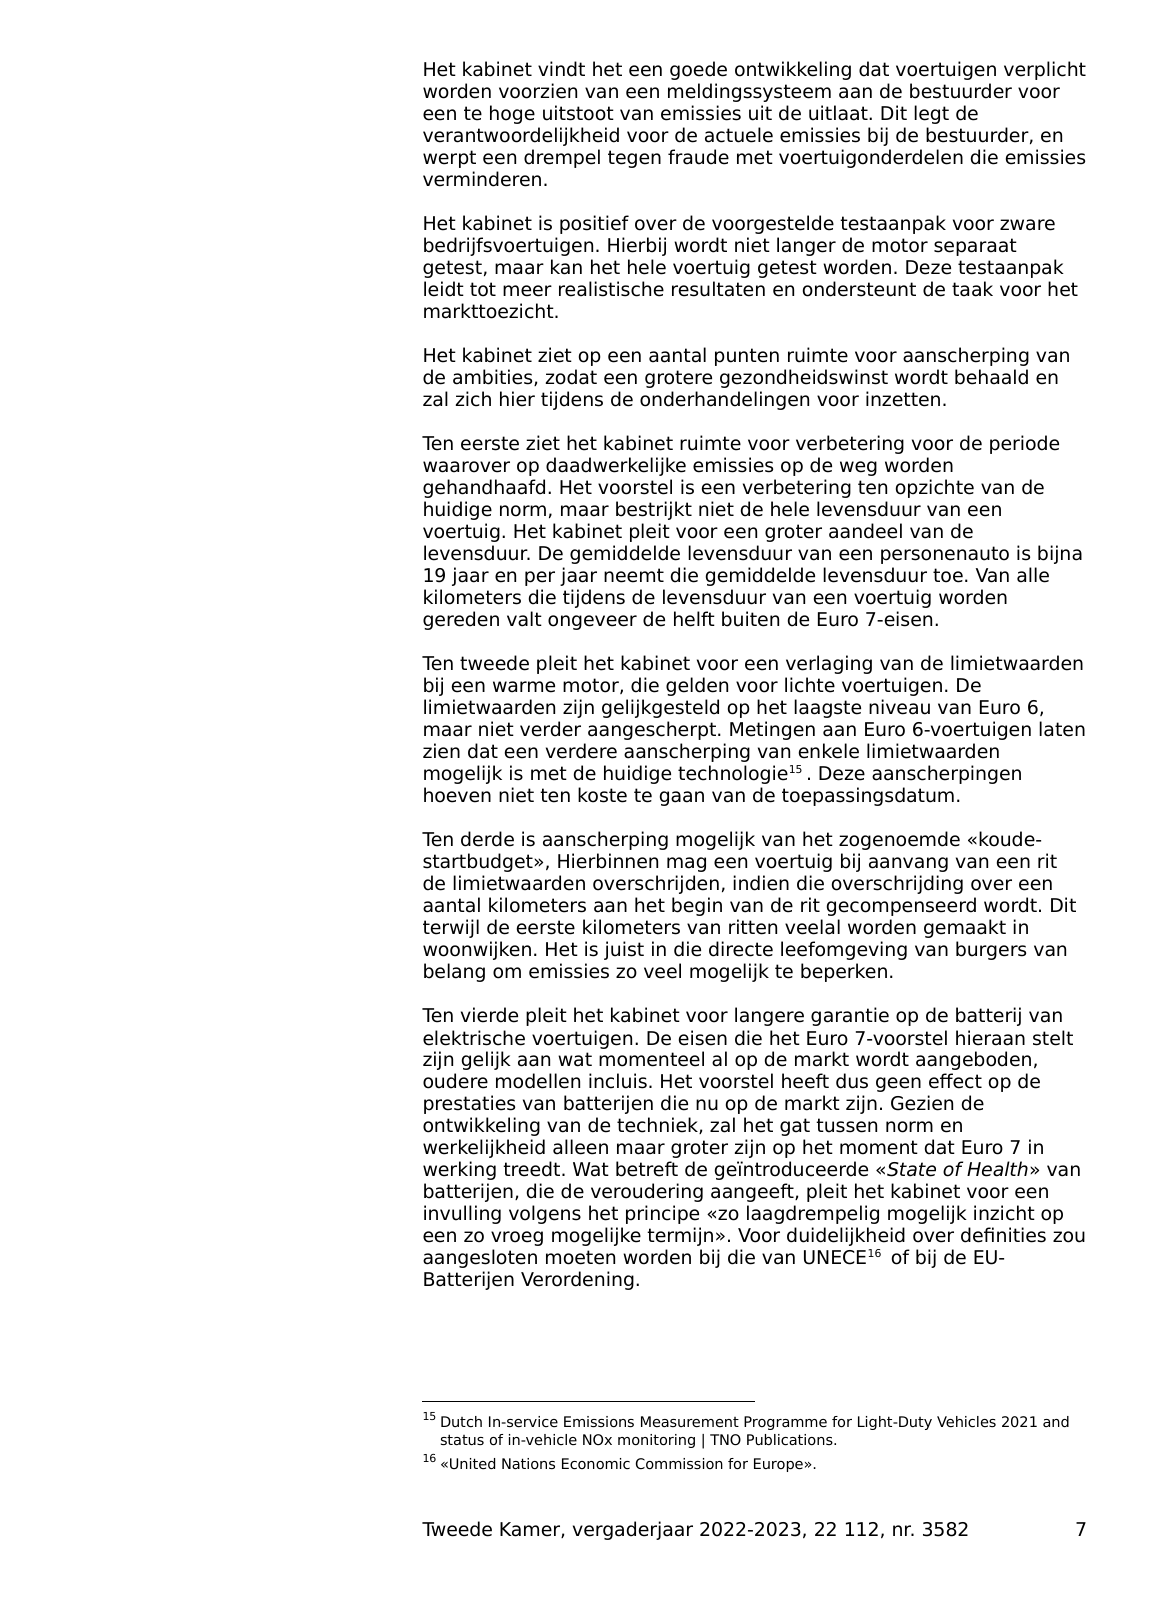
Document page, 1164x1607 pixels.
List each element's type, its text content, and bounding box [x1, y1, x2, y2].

text Ten vierde pleit het kabinet voor langere garantie op de batterij van elektrische voertuigen. De eisen die het Euro 7-voorstel hieraan stelt zijn gelijk aan wat momenteel al op de markt wordt aangeboden, oudere modellen incluis. Het voorstel heeft dus geen effect op de prestaties van batterijen die nu op de markt zijn. Gezien de ontwikkeling van de techniek, zal het gat tussen norm en werkelijkheid alleen maar groter zijn op het moment dat Euro 7 in werking treedt. Wat betreft de geïntroduceerde «State of Health» van batterijen, die de veroudering aangeeft, pleit het kabinet voor een invulling volgens het principe «zo laagdrempelig mogelijk inzicht op een zo vroeg mogelijke termijn». Voor duidelijkheid over definities zou aangesloten moeten worden bij die van UNECE of bij de EU-Batterijen Verordening. [422, 1005, 1087, 1291]
text Ten tweede pleit het kabinet voor een verlaging van de limietwaarden bij een warme motor, die gelden voor lichte voertuigen. De limietwaarden zijn gelijkgesteld op het laagste niveau van Euro 6, maar niet verder aangescherpt. Metingen aan Euro 6-voertuigen laten zien dat een verdere aanscherping van enkele limietwaarden mogelijk is met de huidige technologie. Deze aanscherpingen hoeven niet ten koste te gaan van de toepassingsdatum. [422, 653, 1087, 807]
text Het kabinet is positief over de voorgestelde testaanpak voor zware bedrijfsvoertuigen. Hierbij wordt niet langer de motor separaat getest, maar kan het hele voertuig getest worden. Deze testaanpak leidt tot meer realistische resultaten en ondersteunt de taak voor het markttoezicht. [422, 213, 1087, 323]
text Dutch In-service Emissions Measurement Programme for Light-Duty Vehicles 2021 and status of in-vehicle NOx monitoring | TNO Publications. [422, 1410, 1087, 1449]
text Het kabinet ziet op een aantal punten ruimte voor aanscherping van de ambities, zodat een grotere gezondheidswinst wordt behaald en zal zich hier tijdens de onderhandelingen voor inzetten. [422, 345, 1087, 411]
text Ten eerste ziet het kabinet ruimte voor verbetering voor de periode waarover op daadwerkelijke emissies op de weg worden gehandhaafd. Het voorstel is een verbetering ten opzichte van de huidige norm, maar bestrijkt niet de hele levensduur van een voertuig. Het kabinet pleit voor een groter aandeel van de levensduur. De gemiddelde levensduur van een personenauto is bijna 19 jaar en per jaar neemt die gemiddelde levensduur toe. Van alle kilometers die tijdens de levensduur van een voertuig worden gereden valt ongeveer de helft buiten de Euro 7-eisen. [422, 433, 1087, 631]
text Het kabinet vindt het een goede ontwikkeling dat voertuigen verplicht worden voorzien van een meldingssysteem aan de bestuurder voor een te hoge uitstoot van emissies uit de uitlaat. Dit legt de verantwoordelijkheid voor de actuele emissies bij de bestuurder, en werpt een drempel tegen fraude met voertuigonderdelen die emissies verminderen. [422, 59, 1087, 191]
text Ten derde is aanscherping mogelijk van het zogenoemde «koude-startbudget», Hierbinnen mag een voertuig bij aanvang van een rit de limietwaarden overschrijden, indien die overschrijding over een aantal kilometers aan het begin van de rit gecompenseerd wordt. Dit terwijl de eerste kilometers van ritten veelal worden gemaakt in woonwijken. Het is juist in die directe leefomgeving van burgers van belang om emissies zo veel mogelijk te beperken. [422, 829, 1087, 983]
text «United Nations Economic Commission for Europe». [422, 1452, 1087, 1474]
